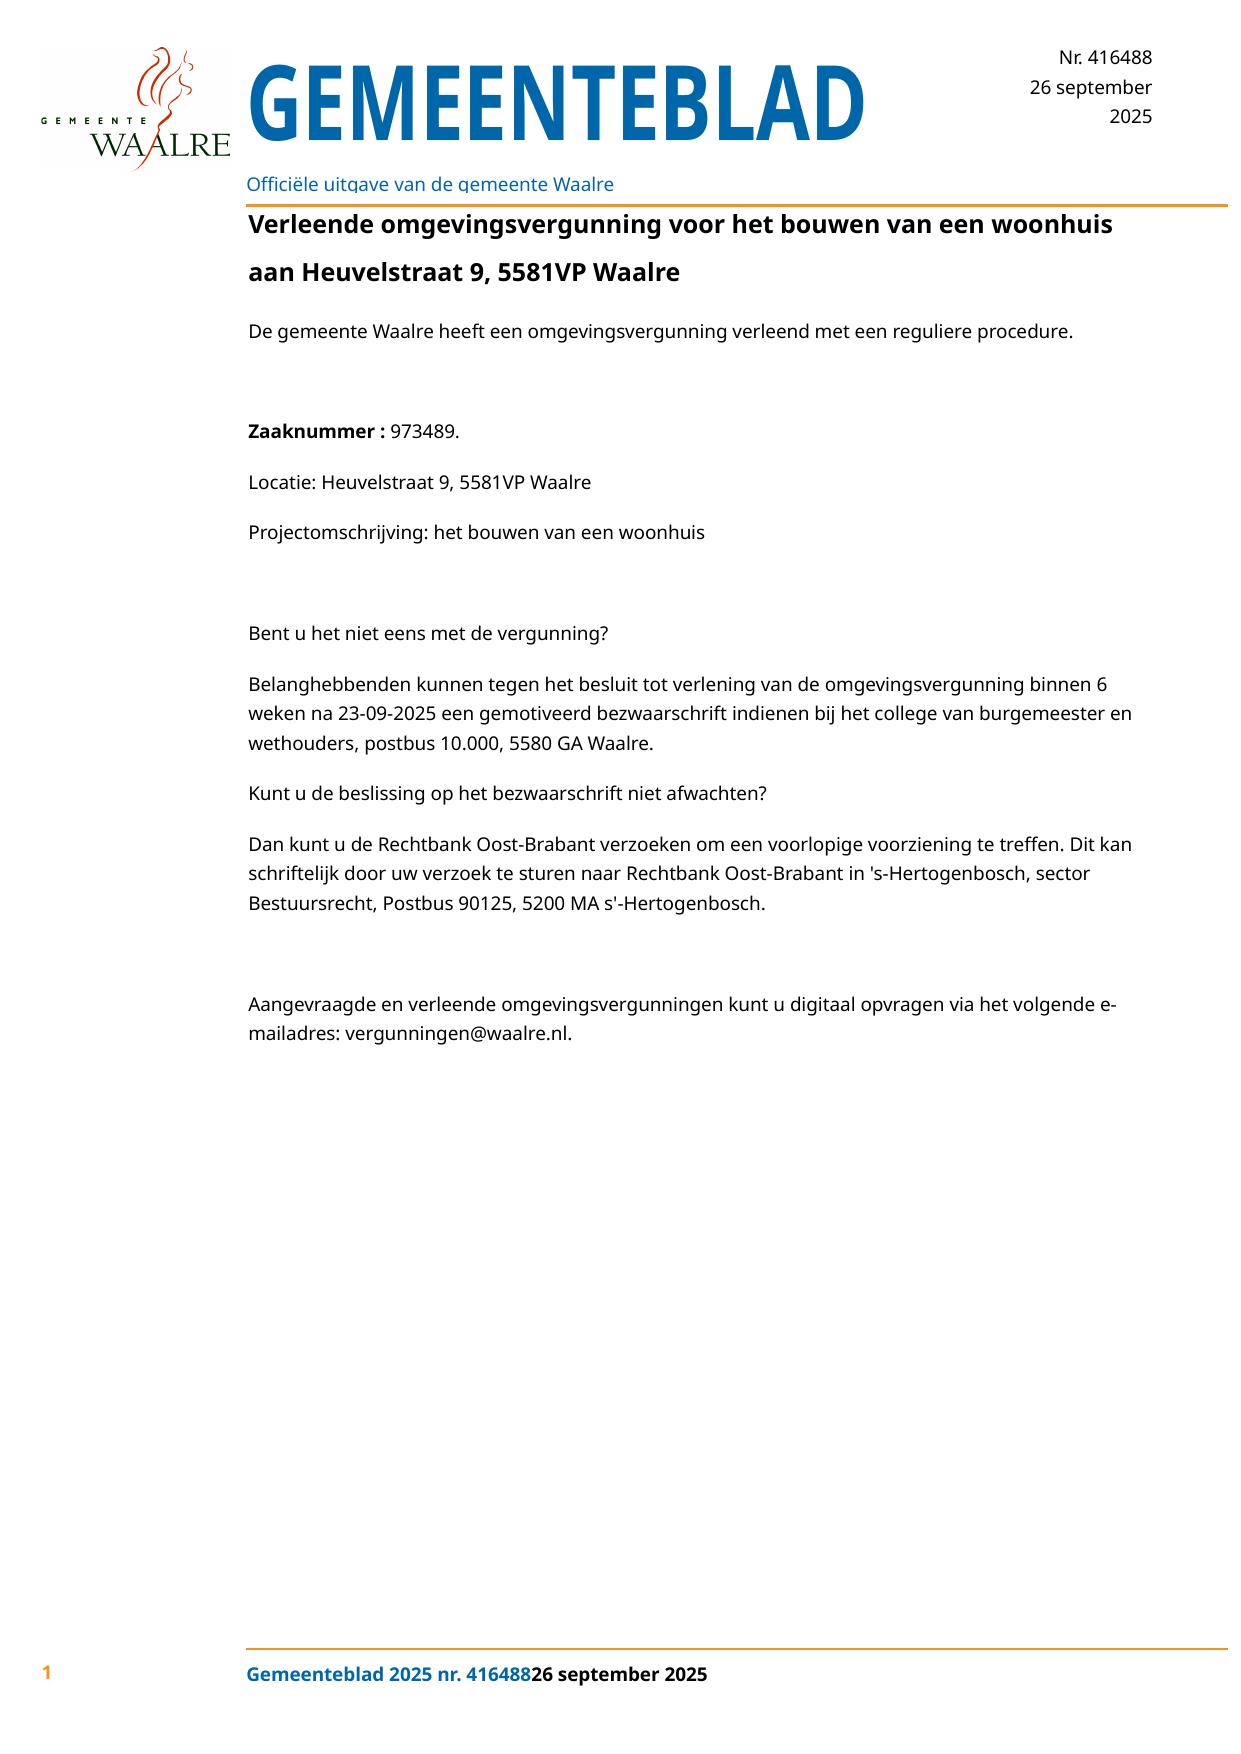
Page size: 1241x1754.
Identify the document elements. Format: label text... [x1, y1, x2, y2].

text Locatie: Heuvelstraat 9, 5581VP Waalre [248, 469, 1152, 495]
text De gemeente Waalre heeft een omgevingsvergunning verleend met een reguliere procedure. [248, 318, 1152, 344]
text Aangevraagde en verleende omgevingsvergunningen kunt u digitaal opvragen via het volgende e-mailadres: vergunningen@waalre.nl. [248, 991, 1152, 1046]
text Dan kunt u de Rechtbank Oost-Brabant verzoeken om een voorlopige voorziening te treffen. Dit kan schriftelijk door uw verzoek te sturen naar Rechtbank Oost-Brabant in 's-Hertogenbosch, sector Bestuursrecht, Postbus 90125, 5200 MA s'-Hertogenbosch. [248, 831, 1152, 916]
text Verleende omgevingsvergunning voor het bouwen van een woonhuis aan Heuvelstraat 9, 5581VP Waalre [248, 207, 1152, 288]
text Kunt u de beslissing op het bezwaarschrift niet afwachten? [248, 780, 1152, 806]
text Bent u het niet eens met de vergunning? [248, 620, 1152, 646]
text Belanghebbenden kunnen tegen het besluit tot verlening van de omgevingsvergunning binnen 6 weken na 23-09-2025 een gemotiveerd bezwaarschrift indienen bij het college van burgemeester en wethouders, postbus 10.000, 5580 GA Waalre. [248, 671, 1152, 756]
text Zaaknummer : 973489. [248, 419, 1152, 444]
picture [41, 47, 231, 172]
text Projectomschrijving: het bouwen van een woonhuis [248, 519, 1152, 545]
